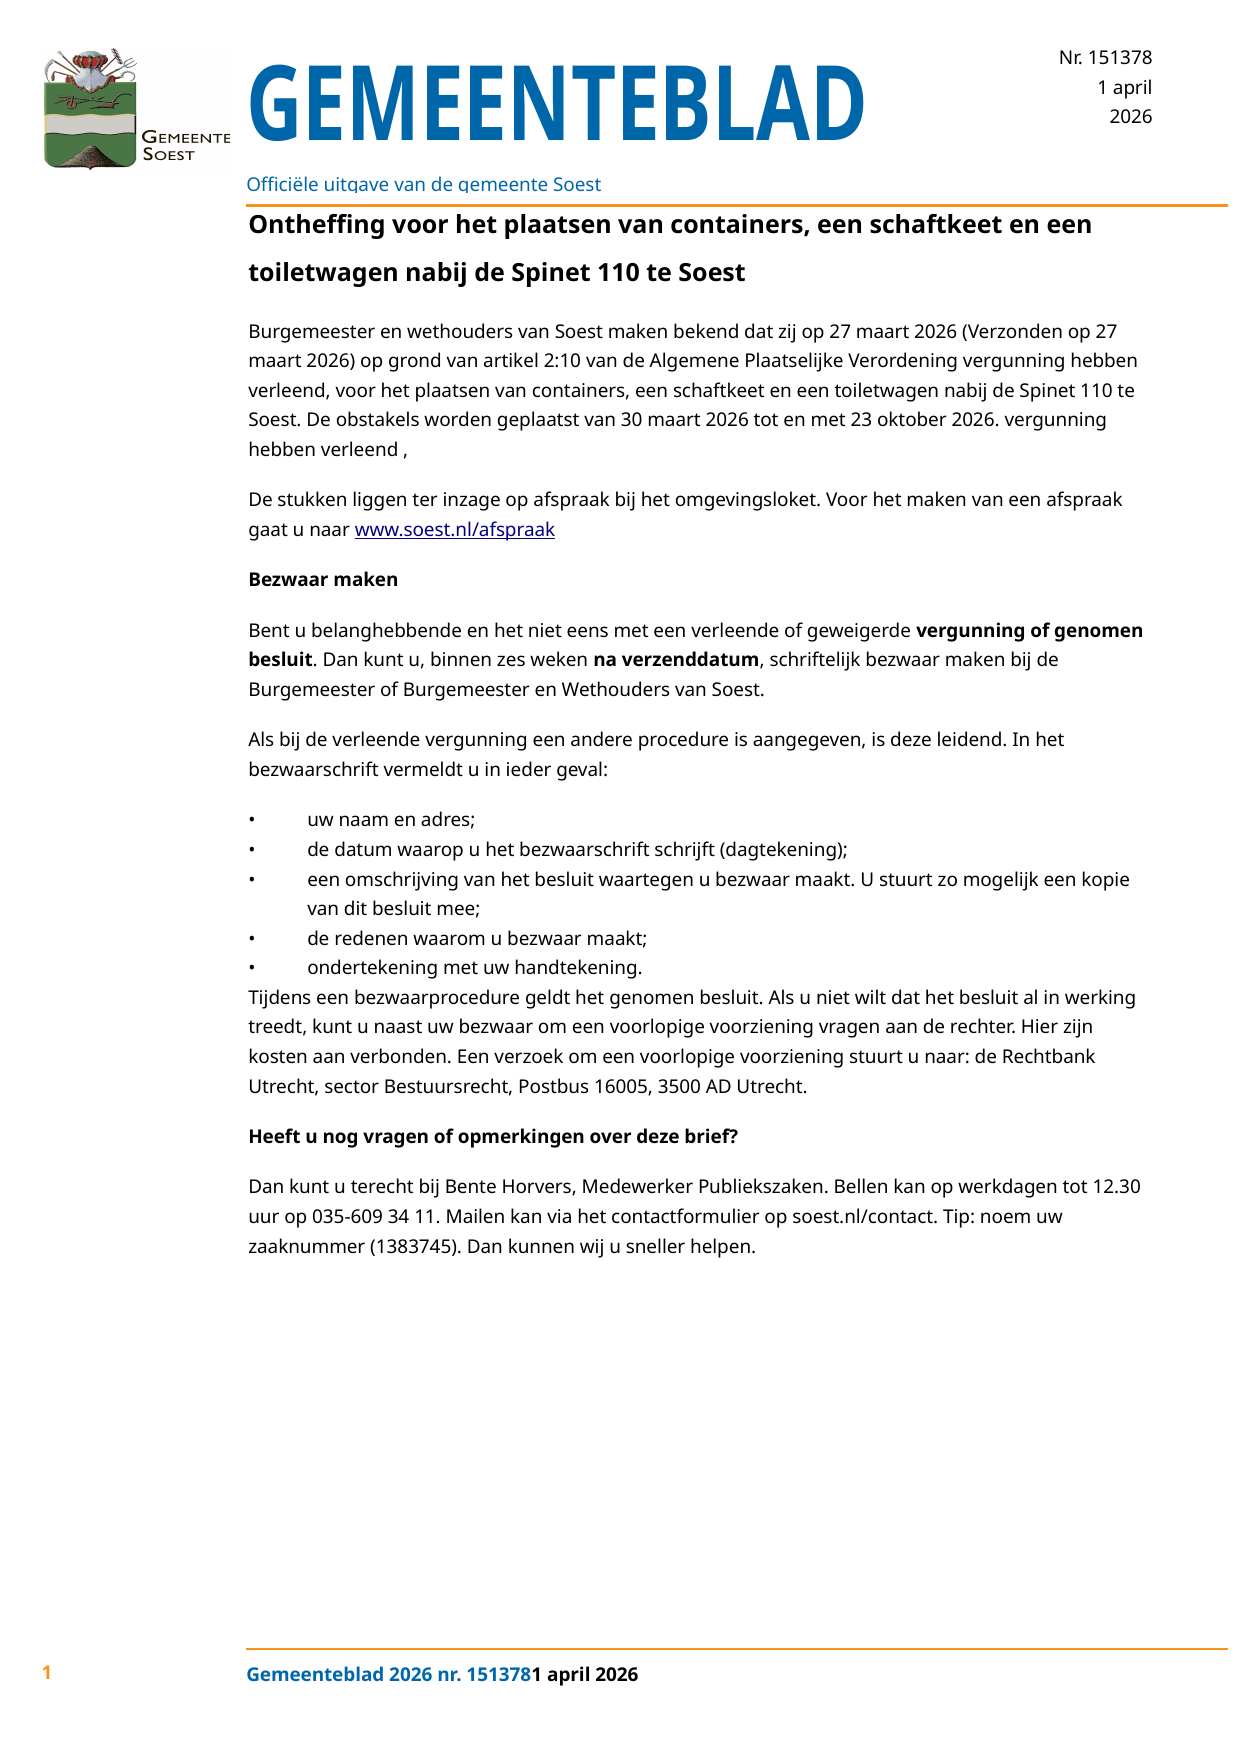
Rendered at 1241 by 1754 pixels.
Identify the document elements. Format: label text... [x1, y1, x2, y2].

text De stukken liggen ter inzage op afspraak bij het omgevingsloket. Voor het maken van een afspraak gaat u naar www.soest.nl/afspraak [248, 487, 1152, 542]
list een omschrijving van het besluit waartegen u bezwaar maakt. U stuurt zo mogelijk een kopie van dit besluit mee; [248, 866, 1152, 921]
text Dan kunt u terecht bij Bente Horvers, Medewerker Publiekszaken. Bellen kan op werkdagen tot 12.30 uur op 035-609 34 11. Mailen kan via het contactformulier op soest.nl/contact. Tip: noem uw zaaknummer (1383745). Dan kunnen wij u sneller helpen. [248, 1174, 1152, 1259]
text Tijdens een bezwaarprocedure geldt het genomen besluit. Als u niet wilt dat het besluit al in werking treedt, kunt u naast uw bezwaar om een voorlopige voorziening vragen aan de rechter. Hier zijn kosten aan verbonden. Een verzoek om een voorlopige voorziening stuurt u naar: de Rechtbank Utrecht, sector Bestuursrecht, Postbus 16005, 3500 AD Utrecht. [248, 984, 1152, 1099]
text Bent u belanghebbende en het niet eens met een verleende of geweigerde vergunning of genomen besluit. Dan kunt u, binnen zes weken na verzenddatum, schriftelijk bezwaar maken bij de Burgemeester of Burgemeester en Wethouders van Soest. [248, 617, 1152, 702]
list ondertekening met uw handtekening. [248, 954, 1152, 980]
text Ontheffing voor het plaatsen van containers, een schaftkeet en een toiletwagen nabij de Spinet 110 te Soest [248, 207, 1152, 288]
list de redenen waarom u bezwaar maakt; [248, 925, 1152, 951]
text Heeft u nog vragen of opmerkingen over deze brief? [248, 1123, 1152, 1149]
list uw naam en adres; [248, 807, 1152, 832]
text Als bij de verleende vergunning een andere procedure is aangegeven, is deze leidend. In het bezwaarschrift vermeldt u in ieder geval: [248, 727, 1152, 782]
text Bezwaar maken [248, 567, 1152, 592]
list de datum waarop u het bezwaarschrift schrijft (dagtekening); [248, 836, 1152, 862]
text Burgemeester en wethouders van Soest maken bekend dat zij op 27 maart 2026 (Verzonden op 27 maart 2026) op grond van artikel 2:10 van de Algemene Plaatselijke Verordening vergunning hebben verleend, voor het plaatsen van containers, een schaftkeet en een toiletwagen nabij de Spinet 110 te Soest. De obstakels worden geplaatst van 30 maart 2026 tot en met 23 oktober 2026. vergunning hebben verleend , [248, 318, 1152, 462]
picture [41, 47, 231, 172]
